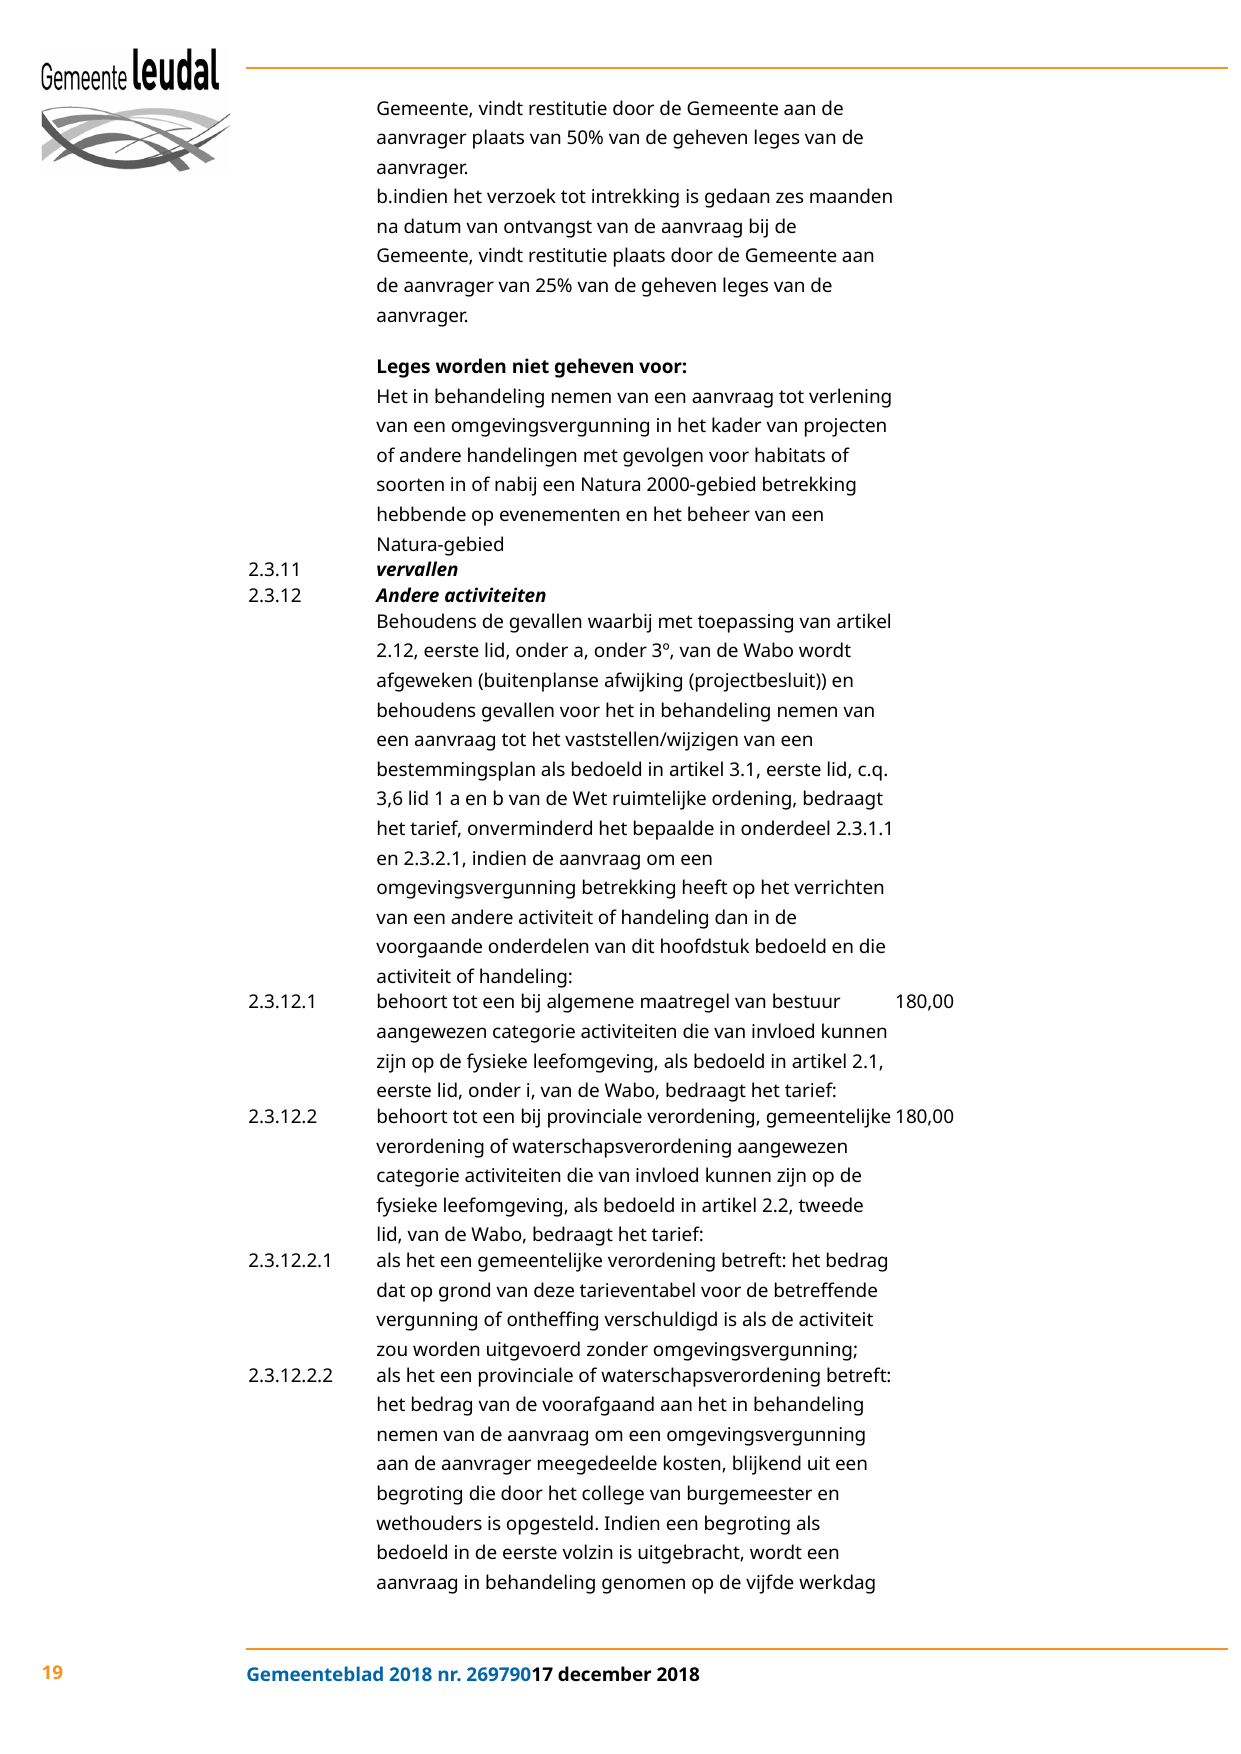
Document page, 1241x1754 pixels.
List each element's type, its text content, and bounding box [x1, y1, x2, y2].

table_cell [895, 582, 1152, 608]
table_cell behoort tot een bij provinciale verordening, gemeentelijke verordening of waterschapsverordening aangewezen categorie activiteiten die van invloed kunnen zijn op de fysieke leefomgeving, als bedoeld in artikel 2.2, tweede lid, van de Wabo, bedraagt het tarief: [376, 1103, 895, 1247]
table_cell [248, 95, 376, 328]
table_cell [248, 328, 376, 353]
table_cell [895, 95, 1152, 328]
table_cell als het een gemeentelijke verordening betreft: het bedrag dat op grond van deze tarieventabel voor de betreffende vergunning of ontheffing verschuldigd is als de activiteit zou worden uitgevoerd zonder omgevingsvergunning; [376, 1247, 895, 1362]
table_cell behoort tot een bij algemene maatregel van bestuur aangewezen categorie activiteiten die van invloed kunnen zijn op de fysieke leefomgeving, als bedoeld in artikel 2.1, eerste lid, onder i, van de Wabo, bedraagt het tarief: [376, 989, 895, 1103]
table_cell 2.3.12.1 [248, 989, 376, 1103]
table_cell vervallen [376, 557, 895, 582]
table_cell [248, 353, 376, 557]
table_cell 2.3.12.2.2 [248, 1362, 376, 1594]
table_cell [376, 328, 895, 353]
picture [41, 47, 231, 172]
table_cell 180,00 [895, 989, 1152, 1103]
table_cell [895, 1247, 1152, 1362]
table_cell [895, 328, 1152, 353]
table_cell 2.3.12.2.1 [248, 1247, 376, 1362]
table_cell als het een provinciale of waterschapsverordening betreft: het bedrag van de voorafgaand aan het in behandeling nemen van de aanvraag om een omgevingsvergunning aan de aanvrager meegedeelde kosten, blijkend uit een begroting die door het college van burgemeester en wethouders is opgesteld. Indien een begroting als bedoeld in de eerste volzin is uitgebracht, wordt een aanvraag in behandeling genomen op de vijfde werkdag [376, 1362, 895, 1594]
table_cell [248, 608, 376, 989]
table_cell Behoudens de gevallen waarbij met toepassing van artikel 2.12, eerste lid, onder a, onder 3º, van de Wabo wordt afgeweken (buitenplanse afwijking (projectbesluit)) en behoudens gevallen voor het in behandeling nemen van een aanvraag tot het vaststellen/wijzigen van een bestemmingsplan als bedoeld in artikel 3.1, eerste lid, c.q. 3,6 lid 1 a en b van de Wet ruimtelijke ordening, bedraagt het tarief, onverminderd het bepaalde in onderdeel 2.3.1.1 en 2.3.2.1, indien de aanvraag om een omgevingsvergunning betrekking heeft op het verrichten van een andere activiteit of handeling dan in de voorgaande onderdelen van dit hoofdstuk bedoeld en die activiteit of handeling: [376, 608, 895, 989]
table_cell 2.3.11 [248, 557, 376, 582]
table_cell [895, 557, 1152, 582]
table_cell [895, 1362, 1152, 1594]
table_cell Leges worden niet geheven voor: Het in behandeling nemen van een aanvraag tot verlening van een omgevingsvergunning in het kader van projecten of andere handelingen met gevolgen voor habitats of soorten in of nabij een Natura 2000-gebied betrekking hebbende op evenementen en het beheer van een Natura-gebied [376, 353, 895, 557]
table_cell 2.3.12.2 [248, 1103, 376, 1247]
table_cell [895, 608, 1152, 989]
table_cell 2.3.12 [248, 582, 376, 608]
table_cell 180,00 [895, 1103, 1152, 1247]
table_cell [895, 353, 1152, 557]
table_cell Andere activiteiten [376, 582, 895, 608]
table_cell Gemeente, vindt restitutie door de Gemeente aan de aanvrager plaats van 50% van de geheven leges van de aanvrager. b.indien het verzoek tot intrekking is gedaan zes maanden na datum van ontvangst van de aanvraag bij de Gemeente, vindt restitutie plaats door de Gemeente aan de aanvrager van 25% van de geheven leges van de aanvrager. [376, 95, 895, 328]
